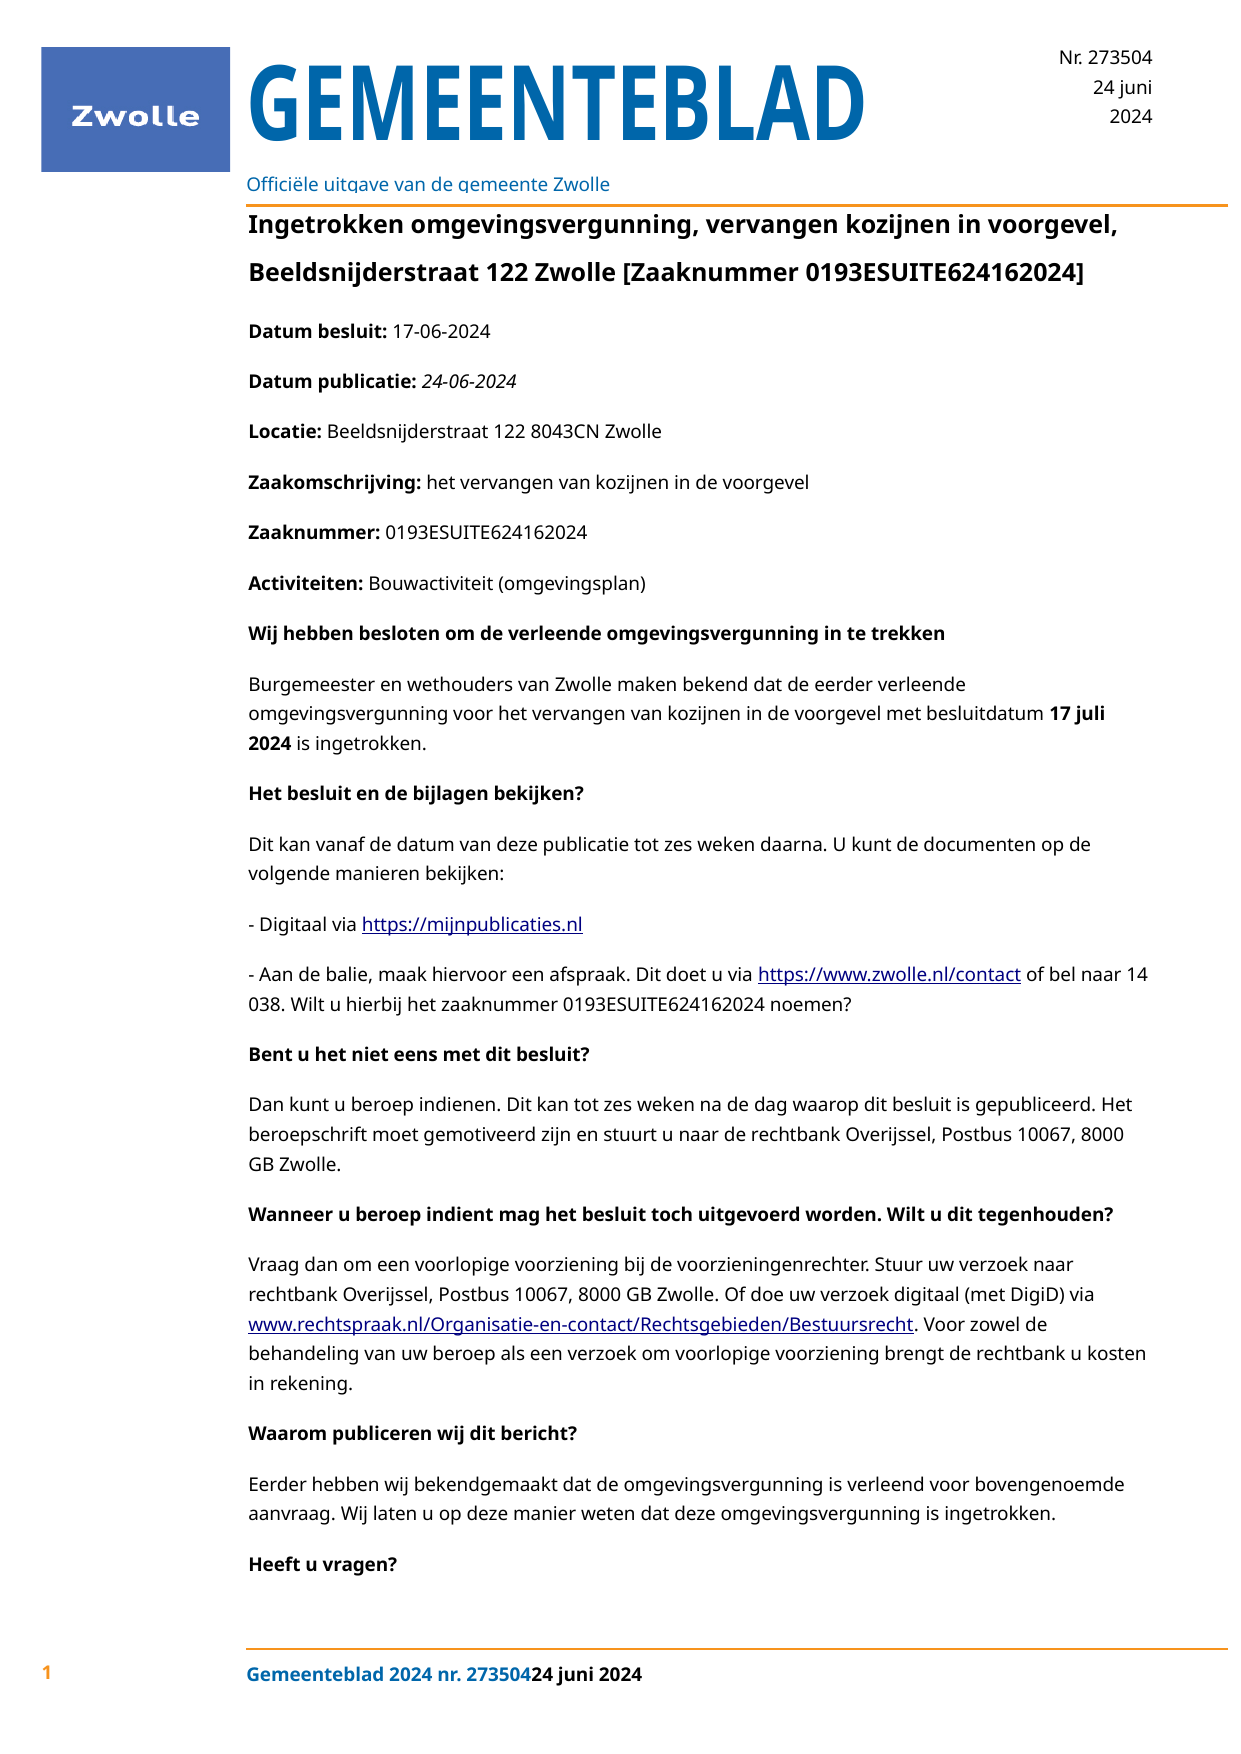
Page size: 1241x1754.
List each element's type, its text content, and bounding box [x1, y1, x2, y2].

text Burgemeester en wethouders van Zwolle maken bekend dat de eerder verleende omgevingsvergunning voor het vervangen van kozijnen in de voorgevel met besluitdatum 17 juli 2024 is ingetrokken. [248, 671, 1152, 756]
text Heeft u vragen? [248, 1551, 1152, 1577]
text Datum besluit: 17-06-2024 [248, 318, 1152, 344]
text Waarom publiceren wij dit bericht? [248, 1420, 1152, 1446]
text Activiteiten: Bouwactiviteit (omgevingsplan) [248, 570, 1152, 596]
text - Digitaal via https://mijnpublicaties.nl [248, 911, 1152, 937]
text Datum publicatie: 24-06-2024 [248, 368, 1152, 394]
text Dit kan vanaf de datum van deze publicatie tot zes weken daarna. U kunt de documenten op de volgende manieren bekijken: [248, 831, 1152, 886]
text Zaaknummer: 0193ESUITE624162024 [248, 519, 1152, 545]
text Wij hebben besloten om de verleende omgevingsvergunning in te trekken [248, 620, 1152, 646]
text Wanneer u beroep indient mag het besluit toch uitgevoerd worden. Wilt u dit tegenhouden? [248, 1201, 1152, 1227]
text Bent u het niet eens met dit besluit? [248, 1041, 1152, 1067]
text Vraag dan om een voorlopige voorziening bij de voorzieningenrechter. Stuur uw verzoek naar rechtbank Overijssel, Postbus 10067, 8000 GB Zwolle. Of doe uw verzoek digitaal (met DigiD) via www.rechtspraak.nl/Organisatie-en-contact/Rechtsgebieden/Bestuursrecht. Voor zowel de behandeling van uw beroep als een verzoek om voorlopige voorziening brengt de rechtbank u kosten in rekening. [248, 1252, 1152, 1396]
text Dan kunt u beroep indienen. Dit kan tot zes weken na de dag waarop dit besluit is gepubliceerd. Het beroepschrift moet gemotiveerd zijn en stuurt u naar de rechtbank Overijssel, Postbus 10067, 8000 GB Zwolle. [248, 1092, 1152, 1177]
picture [41, 47, 231, 172]
text - Aan de balie, maak hiervoor een afspraak. Dit doet u via https://www.zwolle.nl/contact of bel naar 14 038. Wilt u hierbij het zaaknummer 0193ESUITE624162024 noemen? [248, 961, 1152, 1017]
text Zaakomschrijving: het vervangen van kozijnen in de voorgevel [248, 469, 1152, 495]
text Het besluit en de bijlagen bekijken? [248, 780, 1152, 806]
text Eerder hebben wij bekendgemaakt dat de omgevingsvergunning is verleend voor bovengenoemde aanvraag. Wij laten u op deze manier weten dat deze omgevingsvergunning is ingetrokken. [248, 1471, 1152, 1526]
text Locatie: Beeldsnijderstraat 122 8043CN Zwolle [248, 419, 1152, 444]
text Ingetrokken omgevingsvergunning, vervangen kozijnen in voorgevel, Beeldsnijderstraat 122 Zwolle [Zaaknummer 0193ESUITE624162024] [248, 207, 1152, 288]
